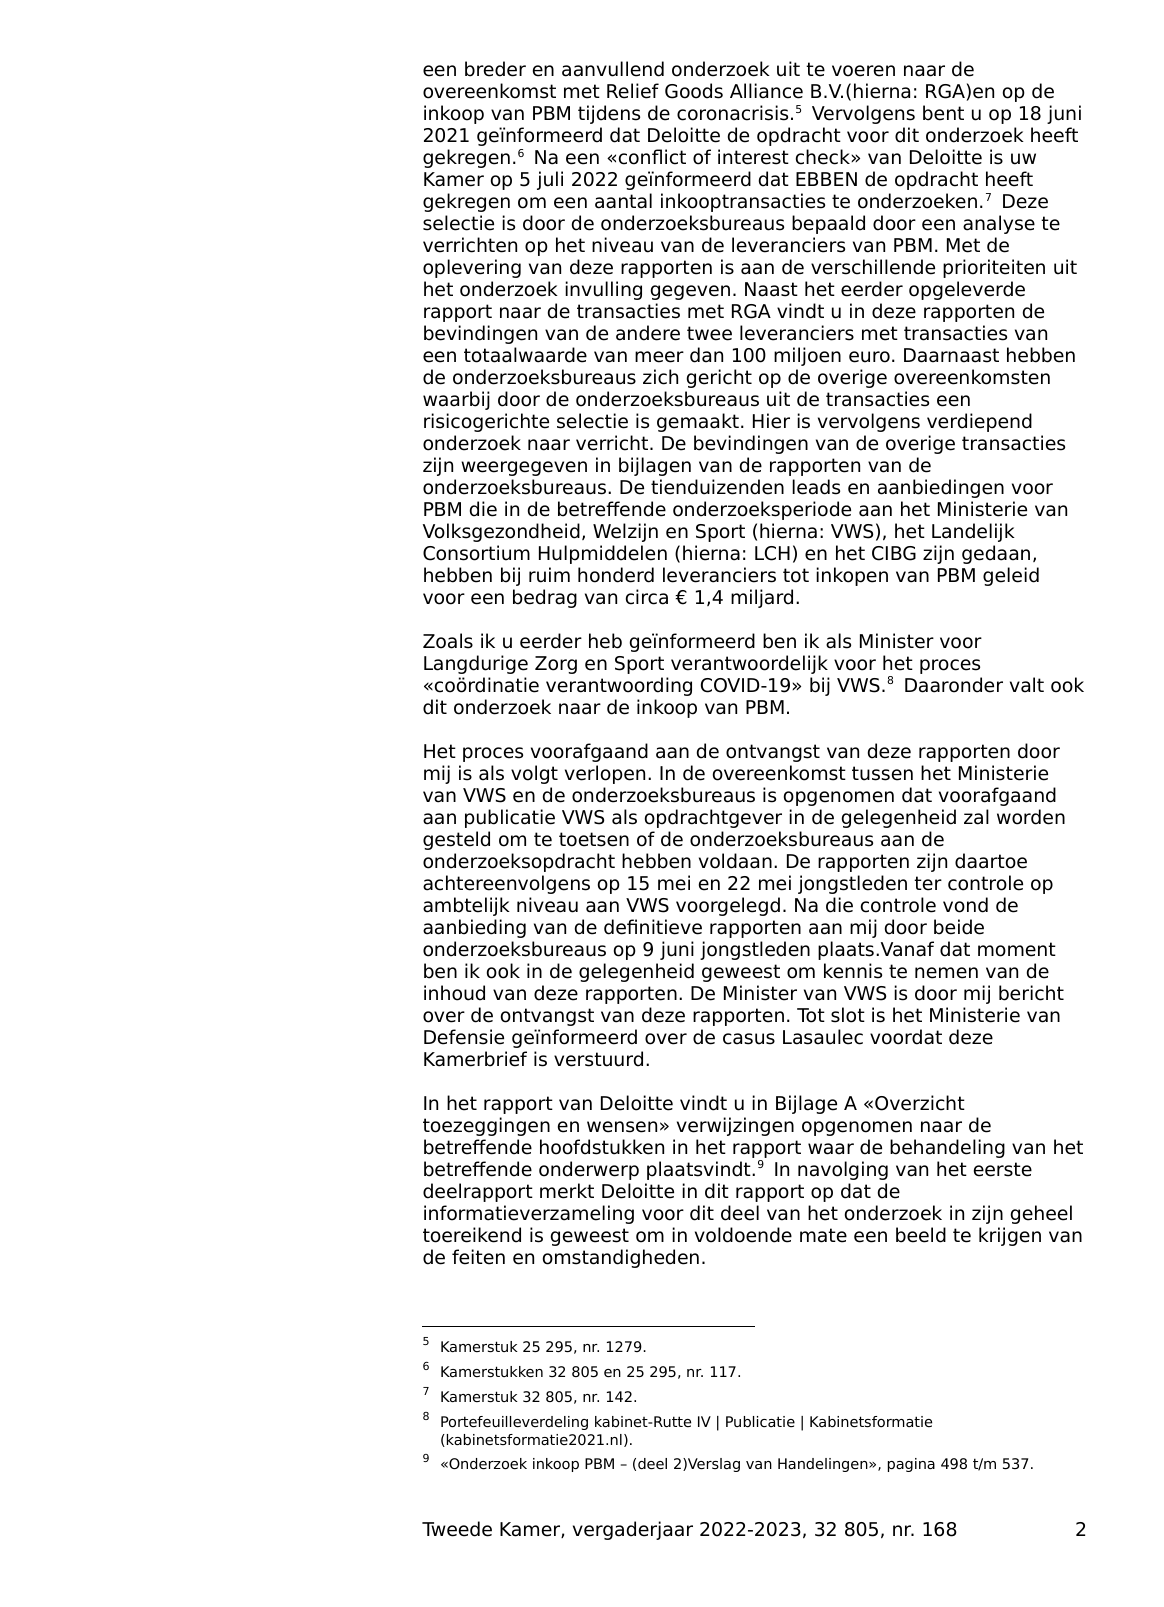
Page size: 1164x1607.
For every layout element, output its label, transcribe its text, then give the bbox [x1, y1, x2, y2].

text «Onderzoek inkoop PBM – (deel 2)Verslag van Handelingen», pagina 498 t/m 537. [422, 1452, 1087, 1474]
text Kamerstuk 25 295, nr. 1279. [422, 1335, 1087, 1357]
text Portefeuilleverdeling kabinet-Rutte IV | Publicatie | Kabinetsformatie (kabinetsformatie2021.nl). [422, 1410, 1087, 1449]
text Zoals ik u eerder heb geïnformeerd ben ik als Minister voor Langdurige Zorg en Sport verantwoordelijk voor het proces «coördinatie verantwoording COVID-19» bij VWS. Daaronder valt ook dit onderzoek naar de inkoop van PBM. [422, 631, 1087, 719]
text Kamerstukken 32 805 en 25 295, nr. 117. [422, 1360, 1087, 1382]
text Het proces voorafgaand aan de ontvangst van deze rapporten door mij is als volgt verlopen. In de overeenkomst tussen het Ministerie van VWS en de onderzoeksbureaus is opgenomen dat voorafgaand aan publicatie VWS als opdrachtgever in de gelegenheid zal worden gesteld om te toetsen of de onderzoeksbureaus aan de onderzoeksopdracht hebben voldaan. De rapporten zijn daartoe achtereenvolgens op 15 mei en 22 mei jongstleden ter controle op ambtelijk niveau aan VWS voorgelegd. Na die controle vond de aanbieding van de definitieve rapporten aan mij door beide onderzoeksbureaus op 9 juni jongstleden plaats.Vanaf dat moment ben ik ook in de gelegenheid geweest om kennis te nemen van de inhoud van deze rapporten. De Minister van VWS is door mij bericht over de ontvangst van deze rapporten. Tot slot is het Ministerie van Defensie geïnformeerd over de casus Lasaulec voordat deze Kamerbrief is verstuurd. [422, 741, 1087, 1071]
text een breder en aanvullend onderzoek uit te voeren naar de overeenkomst met Relief Goods Alliance B.V.(hierna: RGA)en op de inkoop van PBM tijdens de coronacrisis. Vervolgens bent u op 18 juni 2021 geïnformeerd dat Deloitte de opdracht voor dit onderzoek heeft gekregen. Na een «conflict of interest check» van Deloitte is uw Kamer op 5 juli 2022 geïnformeerd dat EBBEN de opdracht heeft gekregen om een aantal inkooptransacties te onderzoeken. Deze selectie is door de onderzoeksbureaus bepaald door een analyse te verrichten op het niveau van de leveranciers van PBM. Met de oplevering van deze rapporten is aan de verschillende prioriteiten uit het onderzoek invulling gegeven. Naast het eerder opgeleverde rapport naar de transacties met RGA vindt u in deze rapporten de bevindingen van de andere twee leveranciers met transacties van een totaalwaarde van meer dan 100 miljoen euro. Daarnaast hebben de onderzoeksbureaus zich gericht op de overige overeenkomsten waarbij door de onderzoeksbureaus uit de transacties een risicogerichte selectie is gemaakt. Hier is vervolgens verdiepend onderzoek naar verricht. De bevindingen van de overige transacties zijn weergegeven in bijlagen van de rapporten van de onderzoeksbureaus. De tienduizenden leads en aanbiedingen voor PBM die in de betreffende onderzoeksperiode aan het Ministerie van Volksgezondheid, Welzijn en Sport (hierna: VWS), het Landelijk Consortium Hulpmiddelen (hierna: LCH) en het CIBG zijn gedaan, hebben bij ruim honderd leveranciers tot inkopen van PBM geleid voor een bedrag van circa € 1,4 miljard. [422, 59, 1087, 608]
text In het rapport van Deloitte vindt u in Bijlage A «Overzicht toezeggingen en wensen» verwijzingen opgenomen naar de betreffende hoofdstukken in het rapport waar de behandeling van het betreffende onderwerp plaatsvindt. In navolging van het eerste deelrapport merkt Deloitte in dit rapport op dat de informatieverzameling voor dit deel van het onderzoek in zijn geheel toereikend is geweest om in voldoende mate een beeld te krijgen van de feiten en omstandigheden. [422, 1093, 1087, 1268]
text Kamerstuk 32 805, nr. 142. [422, 1385, 1087, 1407]
